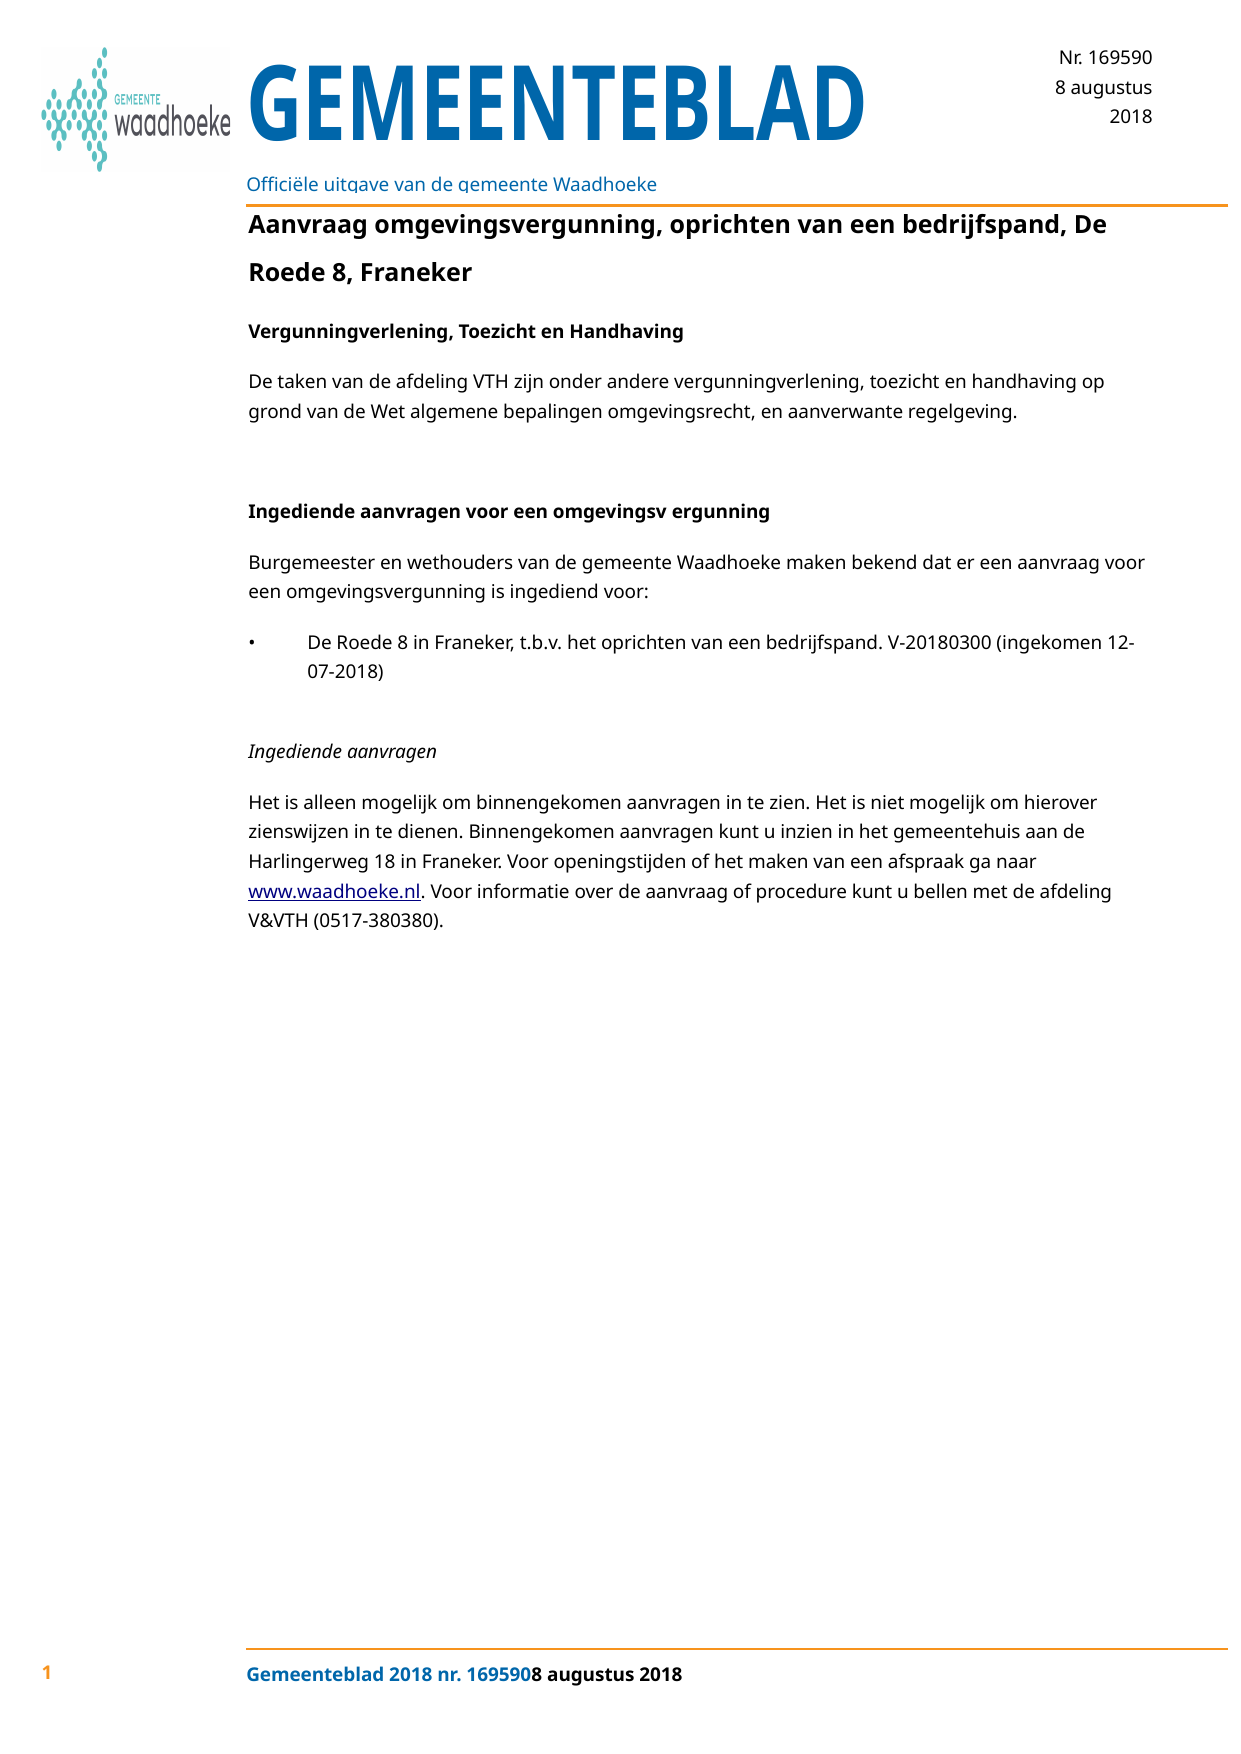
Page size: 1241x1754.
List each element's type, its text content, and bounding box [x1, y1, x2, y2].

list De Roede 8 in Franeker, t.b.v. het oprichten van een bedrijfspand. V-20180300 (ingekomen 12-07-2018) [248, 629, 1152, 684]
text Vergunningverlening, Toezicht en Handhaving [248, 318, 1152, 344]
text Burgemeester en wethouders van de gemeente Waadhoeke maken bekend dat er een aanvraag voor een omgevingsvergunning is ingediend voor: [248, 549, 1152, 604]
picture [41, 47, 231, 172]
text Het is alleen mogelijk om binnengekomen aanvragen in te zien. Het is niet mogelijk om hierover zienswijzen in te dienen. Binnengekomen aanvragen kunt u inzien in het gemeentehuis aan de Harlingerweg 18 in Franeker. Voor openingstijden of het maken van een afspraak ga naar www.waadhoeke.nl. Voor informatie over de aanvraag of procedure kunt u bellen met de afdeling V&VTH (0517-380380). [248, 789, 1152, 933]
text Ingediende aanvragen [248, 739, 1152, 764]
text Aanvraag omgevingsvergunning, oprichten van een bedrijfspand, De Roede 8, Franeker [248, 207, 1152, 288]
text De taken van de afdeling VTH zijn onder andere vergunningverlening, toezicht en handhaving op grond van de Wet algemene bepalingen omgevingsrecht, en aanverwante regelgeving. [248, 368, 1152, 424]
text Ingediende aanvragen voor een omgevingsv ergunning [248, 499, 1152, 524]
